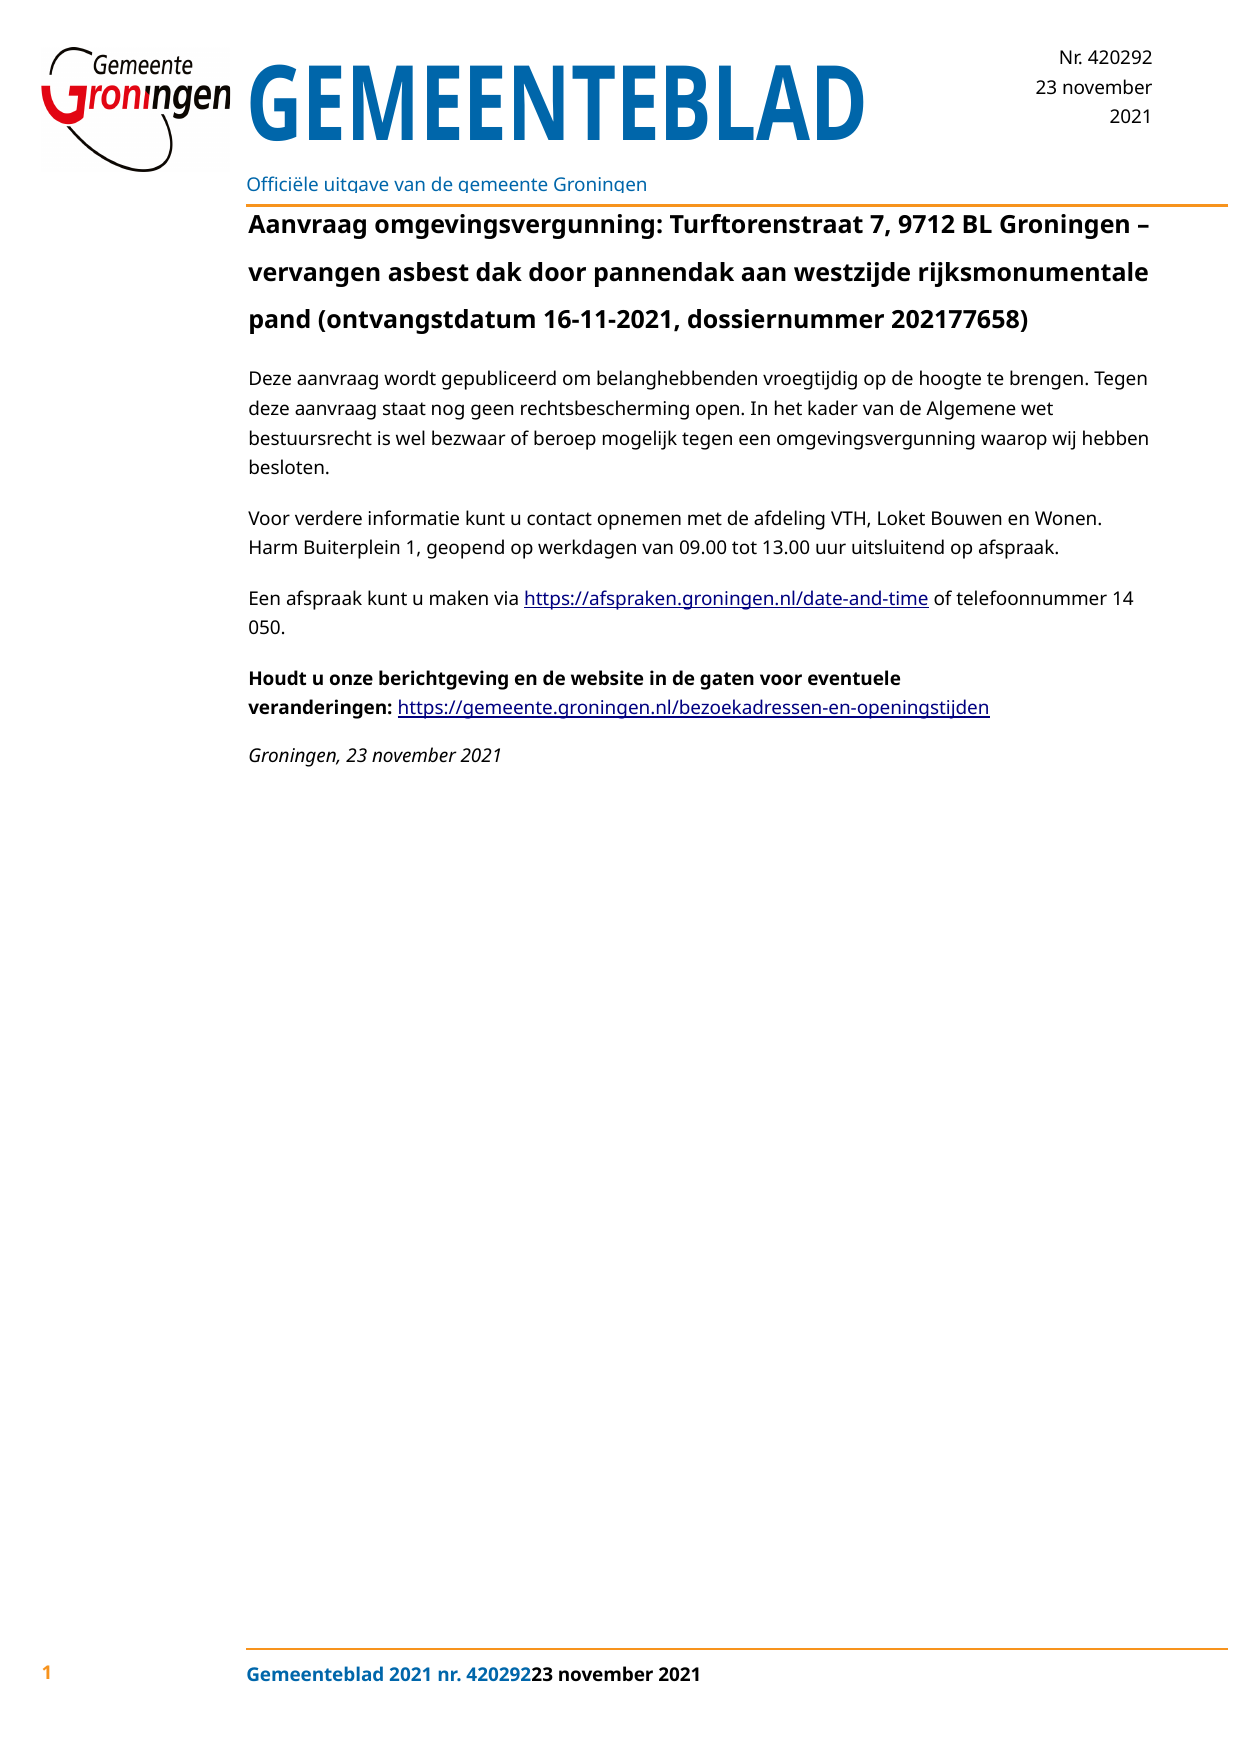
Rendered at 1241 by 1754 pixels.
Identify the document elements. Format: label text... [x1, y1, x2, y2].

text Voor verdere informatie kunt u contact opnemen met de afdeling VTH, Loket Bouwen en Wonen. Harm Buiterplein 1, geopend op werkdagen van 09.00 tot 13.00 uur uitsluitend op afspraak. [248, 505, 1152, 560]
text Aanvraag omgevingsvergunning: Turftorenstraat 7, 9712 BL Groningen – vervangen asbest dak door pannendak aan westzijde rijksmonumentale pand (ontvangstdatum 16-11-2021, dossiernummer 202177658) [248, 207, 1152, 336]
picture [41, 47, 231, 172]
text Een afspraak kunt u maken via https://afspraken.groningen.nl/date-and-time of telefoonnummer 14 050. [248, 585, 1152, 640]
text Houdt u onze berichtgeving en de website in de gaten voor eventuele veranderingen: https://gemeente.groningen.nl/bezoekadressen-en-openingstijden [248, 665, 1152, 720]
text Groningen, 23 november 2021 [248, 742, 1152, 768]
text Deze aanvraag wordt gepubliceerd om belanghebbenden vroegtijdig op de hoogte te brengen. Tegen deze aanvraag staat nog geen rechtsbescherming open. In het kader van de Algemene wet bestuursrecht is wel bezwaar of beroep mogelijk tegen een omgevingsvergunning waarop wij hebben besloten. [248, 366, 1152, 480]
